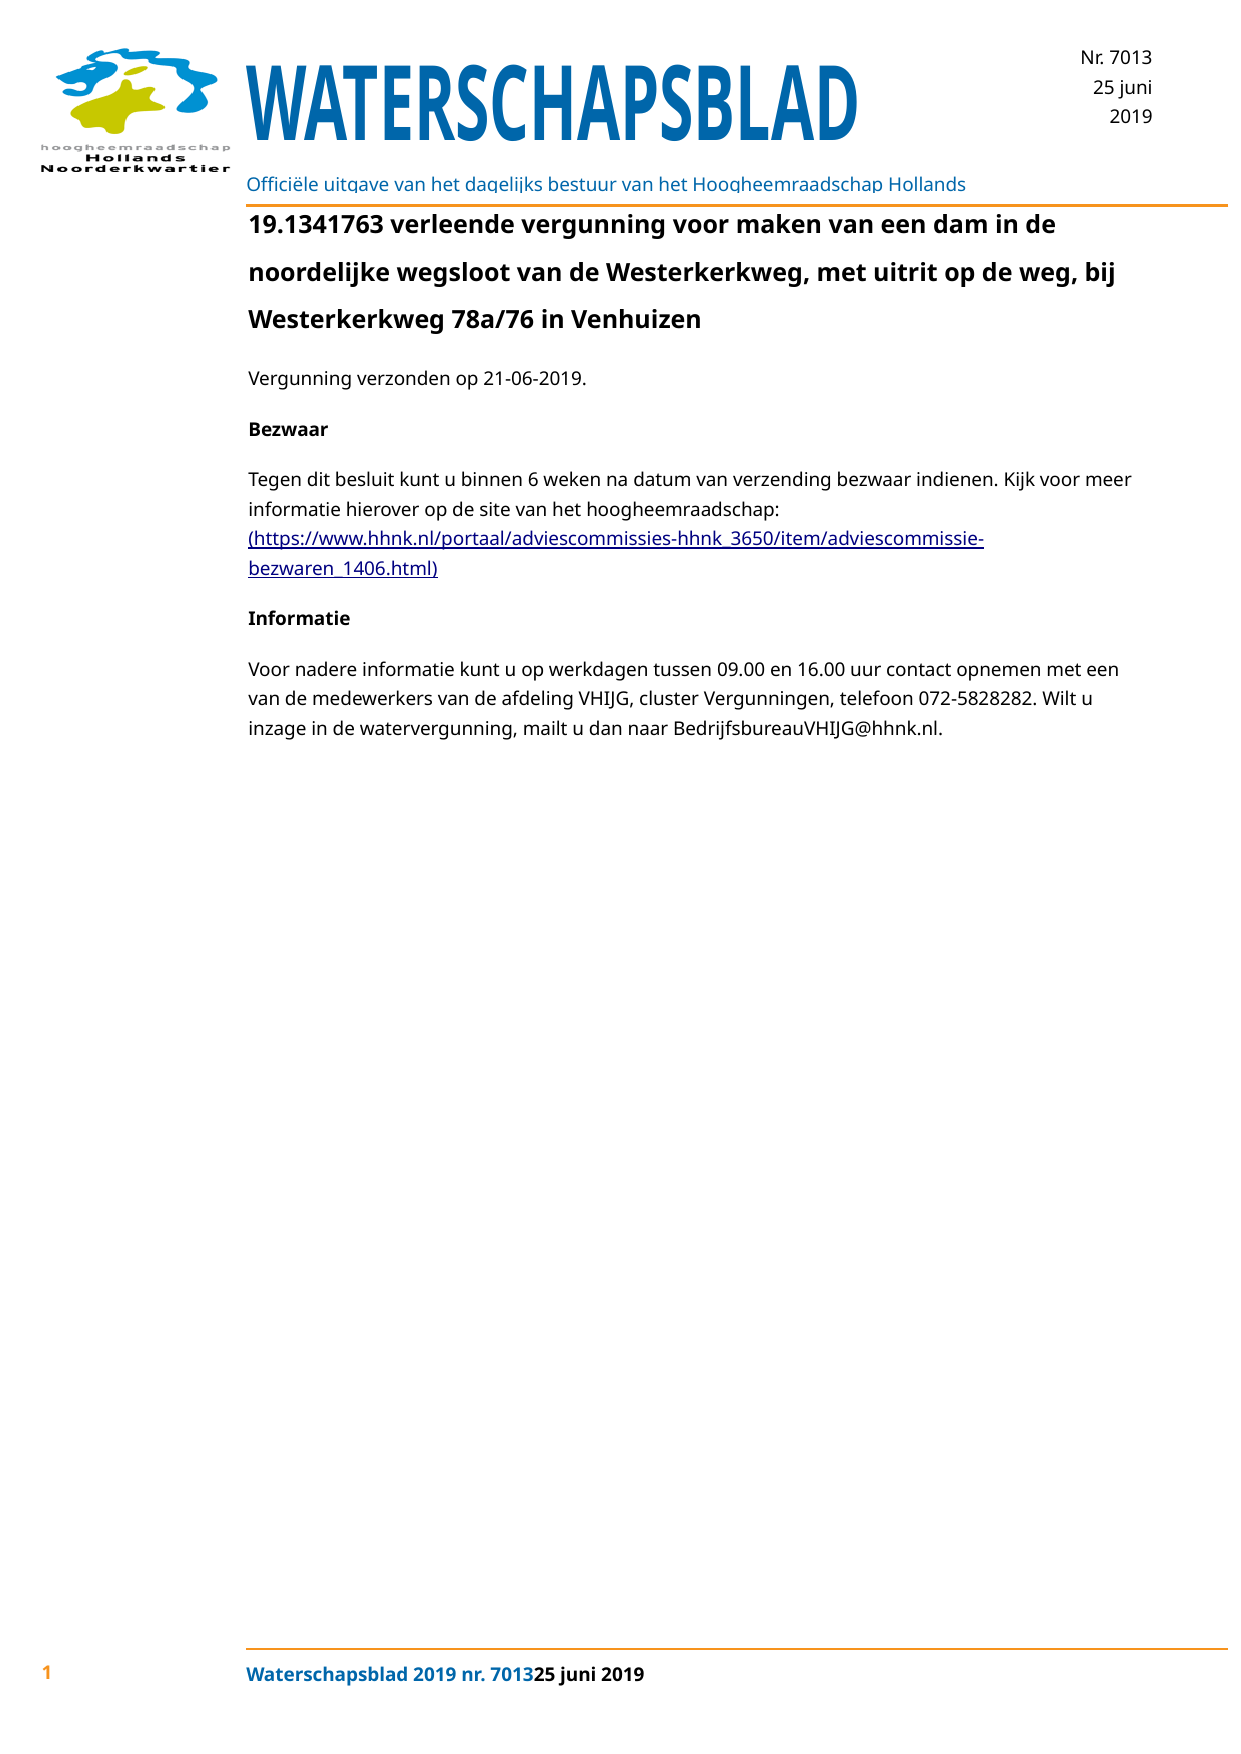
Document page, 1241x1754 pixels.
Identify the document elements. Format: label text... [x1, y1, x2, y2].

text Vergunning verzonden op 21-06-2019. [248, 366, 1152, 391]
text 19.1341763 verleende vergunning voor maken van een dam in de noordelijke wegsloot van de Westerkerkweg, met uitrit op de weg, bij Westerkerkweg 78a/76 in Venhuizen [248, 207, 1152, 336]
picture [41, 47, 231, 172]
text Tegen dit besluit kunt u binnen 6 weken na datum van verzending bezwaar indienen. Kijk voor meer informatie hierover op de site van het hoogheemraadschap: (https://www.hhnk.nl/portaal/adviescommissies-hhnk_3650/item/adviescommissie-bezwaren_1406.html) [248, 466, 1152, 581]
text Bezwaar [248, 416, 1152, 442]
text Voor nadere informatie kunt u op werkdagen tussen 09.00 en 16.00 uur contact opnemen met een van de medewerkers van de afdeling VHIJG, cluster Vergunningen, telefoon 072-5828282. Wilt u inzage in de watervergunning, mailt u dan naar BedrijfsbureauVHIJG@hhnk.nl. [248, 656, 1152, 741]
text Informatie [248, 606, 1152, 631]
